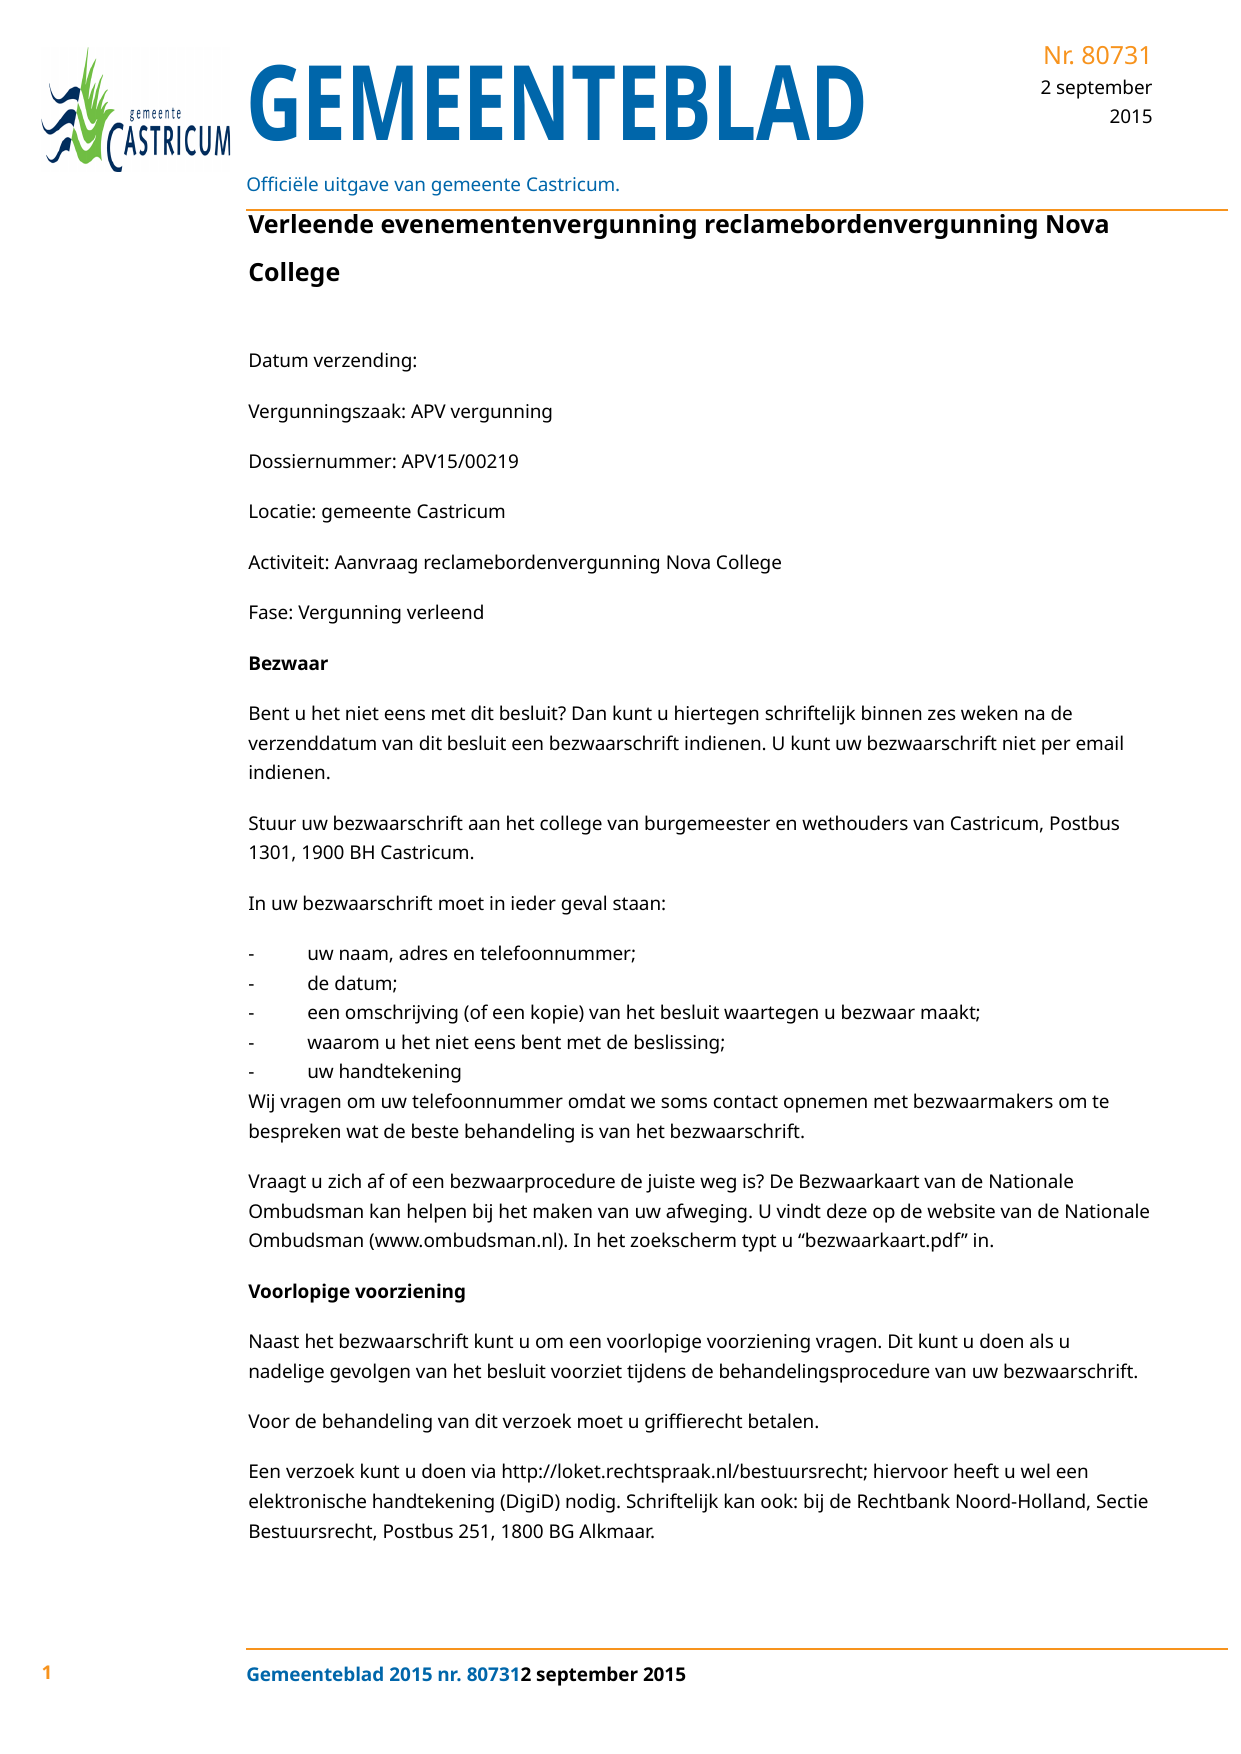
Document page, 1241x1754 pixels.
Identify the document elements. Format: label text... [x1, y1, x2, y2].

picture [41, 47, 231, 172]
list waarom u het niet eens bent met de beslissing; [248, 1029, 1152, 1055]
text Verleende evenementenvergunning reclamebordenvergunning Nova College [248, 211, 1152, 288]
text Voor de behandeling van dit verzoek moet u griffierecht betalen. [248, 1408, 1152, 1434]
text Naast het bezwaarschrift kunt u om een voorlopige voorziening vragen. Dit kunt u doen als u nadelige gevolgen van het besluit voorziet tijdens de behandelingsprocedure van uw bezwaarschrift. [248, 1328, 1152, 1384]
list uw handtekening [248, 1059, 1152, 1084]
text Datum verzending: [248, 347, 1152, 373]
text Dossiernummer: APV15/00219 [248, 448, 1152, 474]
text Bezwaar [248, 650, 1152, 676]
list uw naam, adres en telefoonnummer; [248, 940, 1152, 966]
text Een verzoek kunt u doen via http://loket.rechtspraak.nl/bestuursrecht; hiervoor heeft u wel een elektronische handtekening (DigiD) nodig. Schriftelijk kan ook: bij de Rechtbank Noord-Holland, Sectie Bestuursrecht, Postbus 251, 1800 BG Alkmaar. [248, 1459, 1152, 1544]
list de datum; [248, 970, 1152, 996]
text Vraagt u zich af of een bezwaarprocedure de juiste weg is? De Bezwaarkaart van de Nationale Ombudsman kan helpen bij het maken van uw afweging. U vindt deze op de website van de Nationale Ombudsman (www.ombudsman.nl). In het zoekscherm typt u “bezwaarkaart.pdf” in. [248, 1168, 1152, 1253]
text Bent u het niet eens met dit besluit? Dan kunt u hiertegen schriftelijk binnen zes weken na de verzenddatum van dit besluit een bezwaarschrift indienen. U kunt uw bezwaarschrift niet per email indienen. [248, 700, 1152, 785]
text Locatie: gemeente Castricum [248, 499, 1152, 524]
text Vergunningszaak: APV vergunning [248, 398, 1152, 424]
text In uw bezwaarschrift moet in ieder geval staan: [248, 890, 1152, 916]
text Voorlopige voorziening [248, 1278, 1152, 1304]
text Stuur uw bezwaarschrift aan het college van burgemeester en wethouders van Castricum, Postbus 1301, 1900 BH Castricum. [248, 810, 1152, 865]
list een omschrijving (of een kopie) van het besluit waartegen u bezwaar maakt; [248, 999, 1152, 1025]
text Fase: Vergunning verleend [248, 599, 1152, 625]
text Wij vragen om uw telefoonnummer omdat we soms contact opnemen met bezwaarmakers om te bespreken wat de beste behandeling is van het bezwaarschrift. [248, 1088, 1152, 1144]
text Activiteit: Aanvraag reclamebordenvergunning Nova College [248, 549, 1152, 575]
